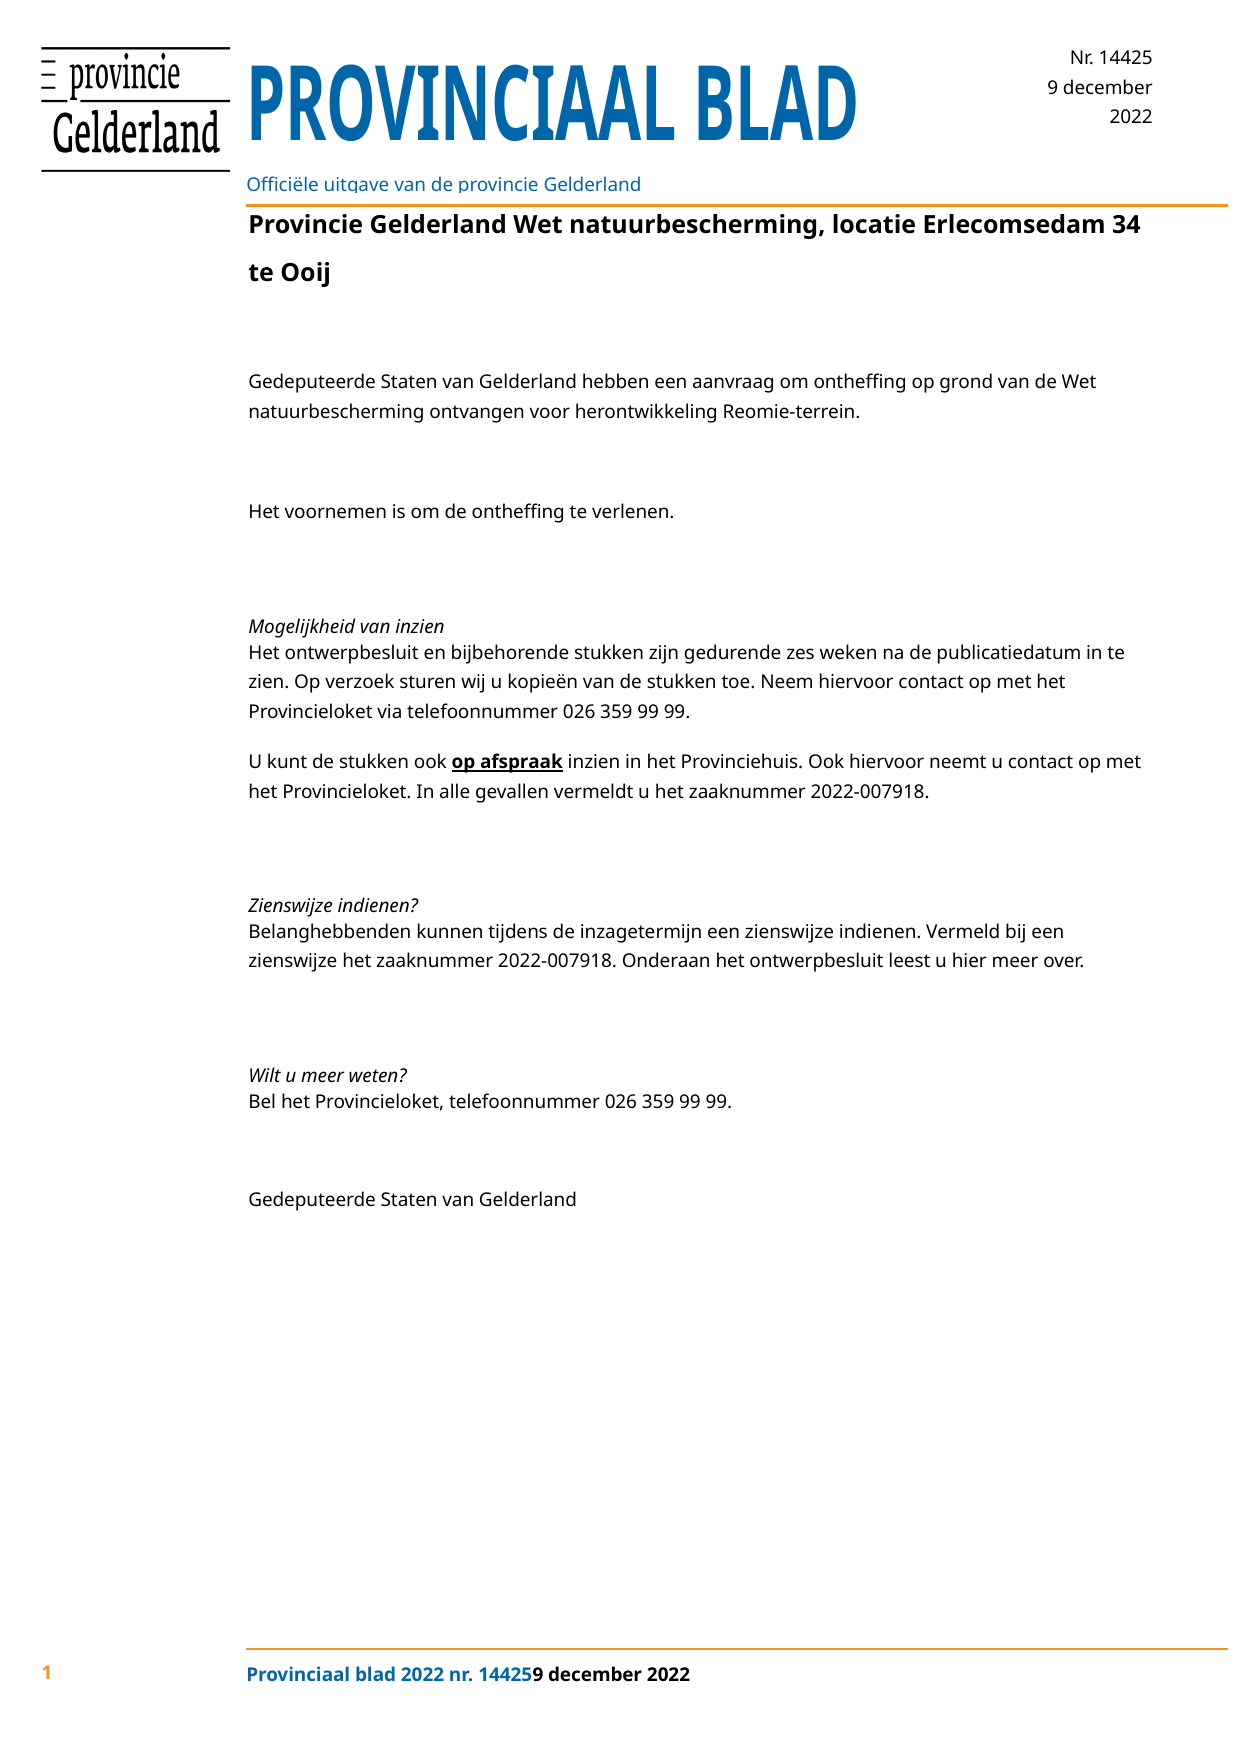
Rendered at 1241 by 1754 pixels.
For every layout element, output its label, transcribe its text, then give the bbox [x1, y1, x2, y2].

text Het ontwerpbesluit en bijbehorende stukken zijn gedurende zes weken na de publicatiedatum in te zien. Op verzoek sturen wij u kopieën van de stukken toe. Neem hiervoor contact op met het Provincieloket via telefoonnummer 026 359 99 99. [248, 639, 1152, 724]
picture [41, 47, 231, 172]
text U kunt de stukken ook op afspraak inzien in het Provinciehuis. Ook hiervoor neemt u contact op met het Provincieloket. In alle gevallen vermeldt u het zaaknummer 2022-007918. [248, 748, 1152, 804]
text Provincie Gelderland Wet natuurbescherming, locatie Erlecomsedam 34 te Ooij [248, 207, 1152, 288]
text Gedeputeerde Staten van Gelderland hebben een aanvraag om ontheffing op grond van de Wet natuurbescherming ontvangen voor herontwikkeling Reomie-terrein. [248, 368, 1152, 424]
text Gedeputeerde Staten van Gelderland [248, 1186, 1152, 1212]
text Het voornemen is om de ontheffing te verlenen. [248, 499, 1152, 524]
text Mogelijkheid van inzien [248, 613, 1152, 639]
text Belanghebbenden kunnen tijdens de inzagetermijn een zienswijze indienen. Vermeld bij een zienswijze het zaaknummer 2022-007918. Onderaan het ontwerpbesluit leest u hier meer over. [248, 918, 1152, 973]
text Zienswijze indienen? [248, 892, 1152, 918]
text Wilt u meer weten? [248, 1062, 1152, 1088]
text Bel het Provincieloket, telefoonnummer 026 359 99 99. [248, 1088, 1152, 1113]
